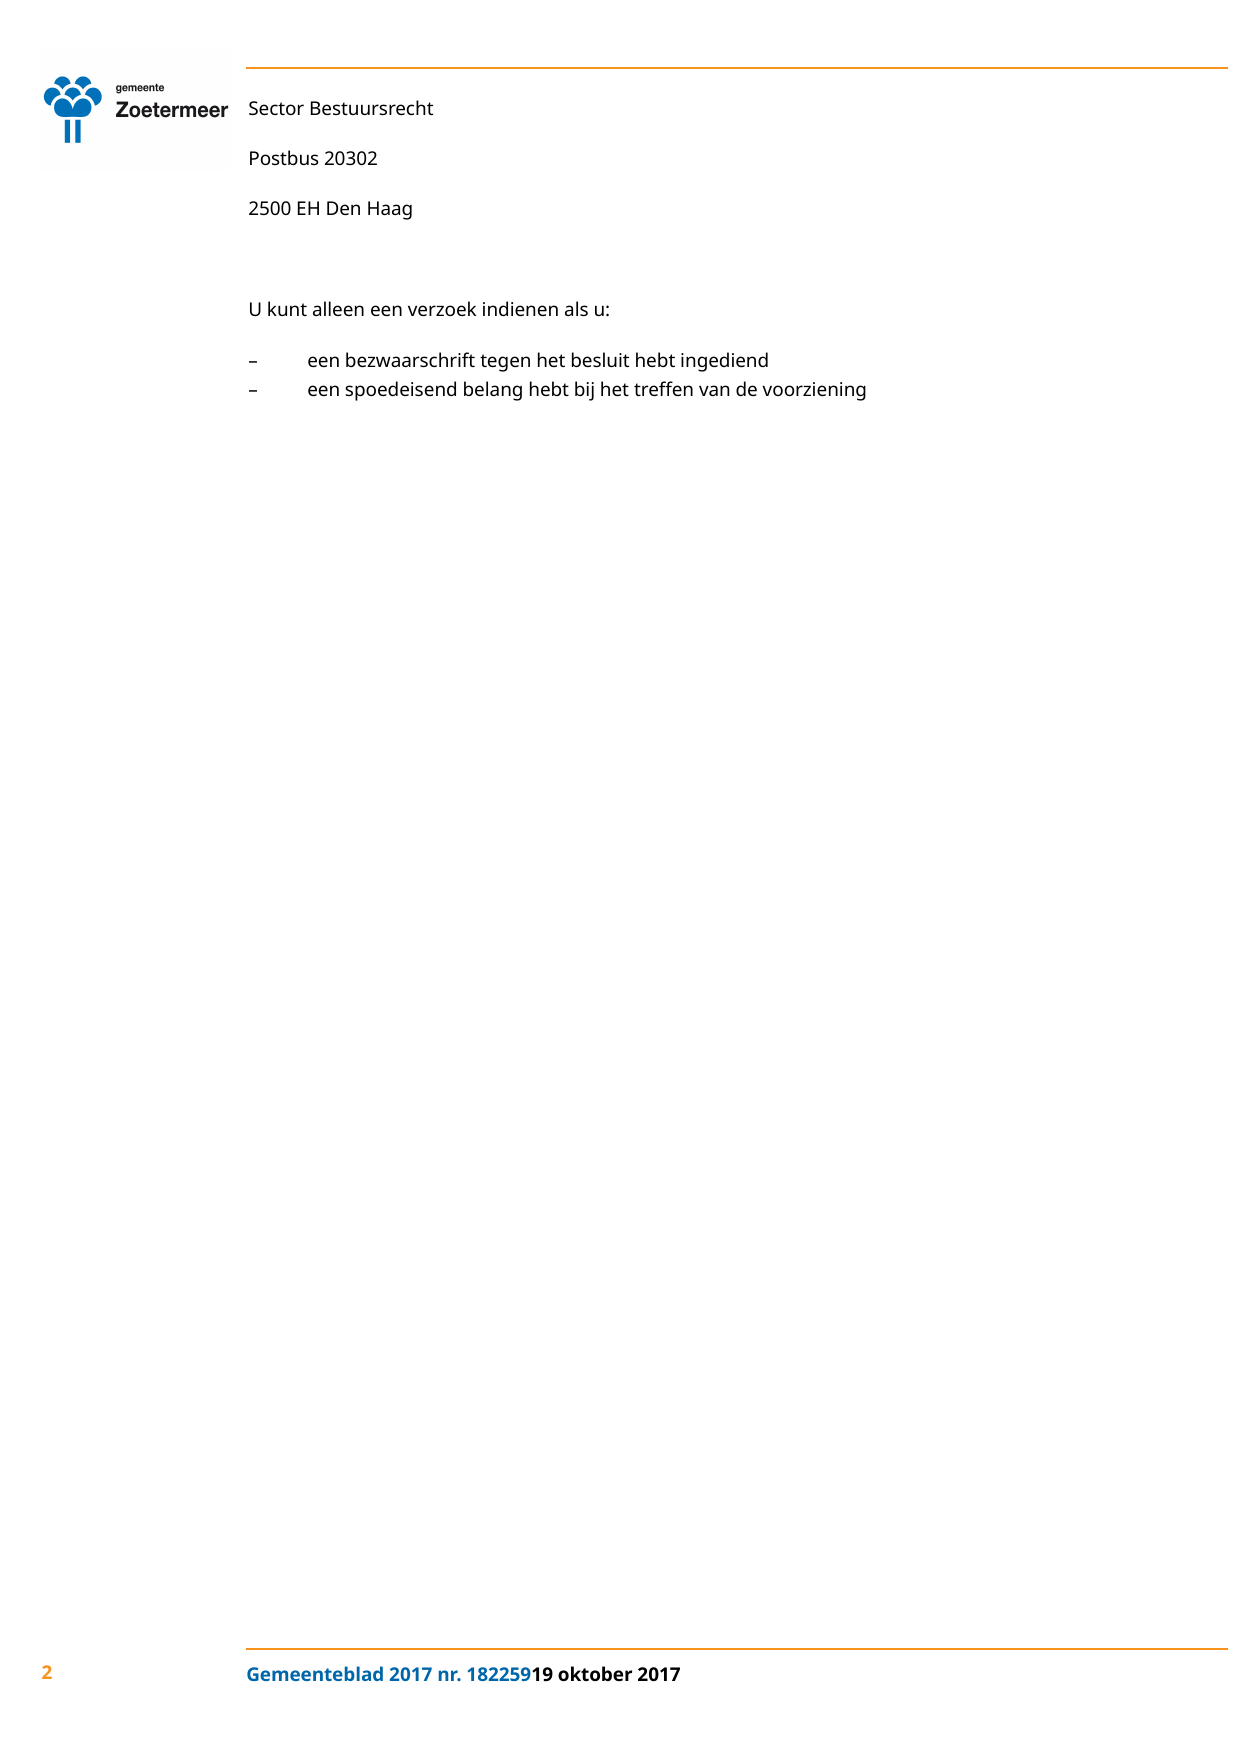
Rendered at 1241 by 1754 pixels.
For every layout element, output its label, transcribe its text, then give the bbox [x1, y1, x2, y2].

text Postbus 20302 [248, 145, 1152, 171]
text Sector Bestuursrecht [248, 95, 1152, 121]
text 2500 EH Den Haag [248, 196, 1152, 221]
list een spoedeisend belang hebt bij het treffen van de voorziening [248, 376, 1152, 402]
text U kunt alleen een verzoek indienen als u: [248, 296, 1152, 322]
list een bezwaarschrift tegen het besluit hebt ingediend [248, 347, 1152, 373]
picture [41, 47, 231, 172]
